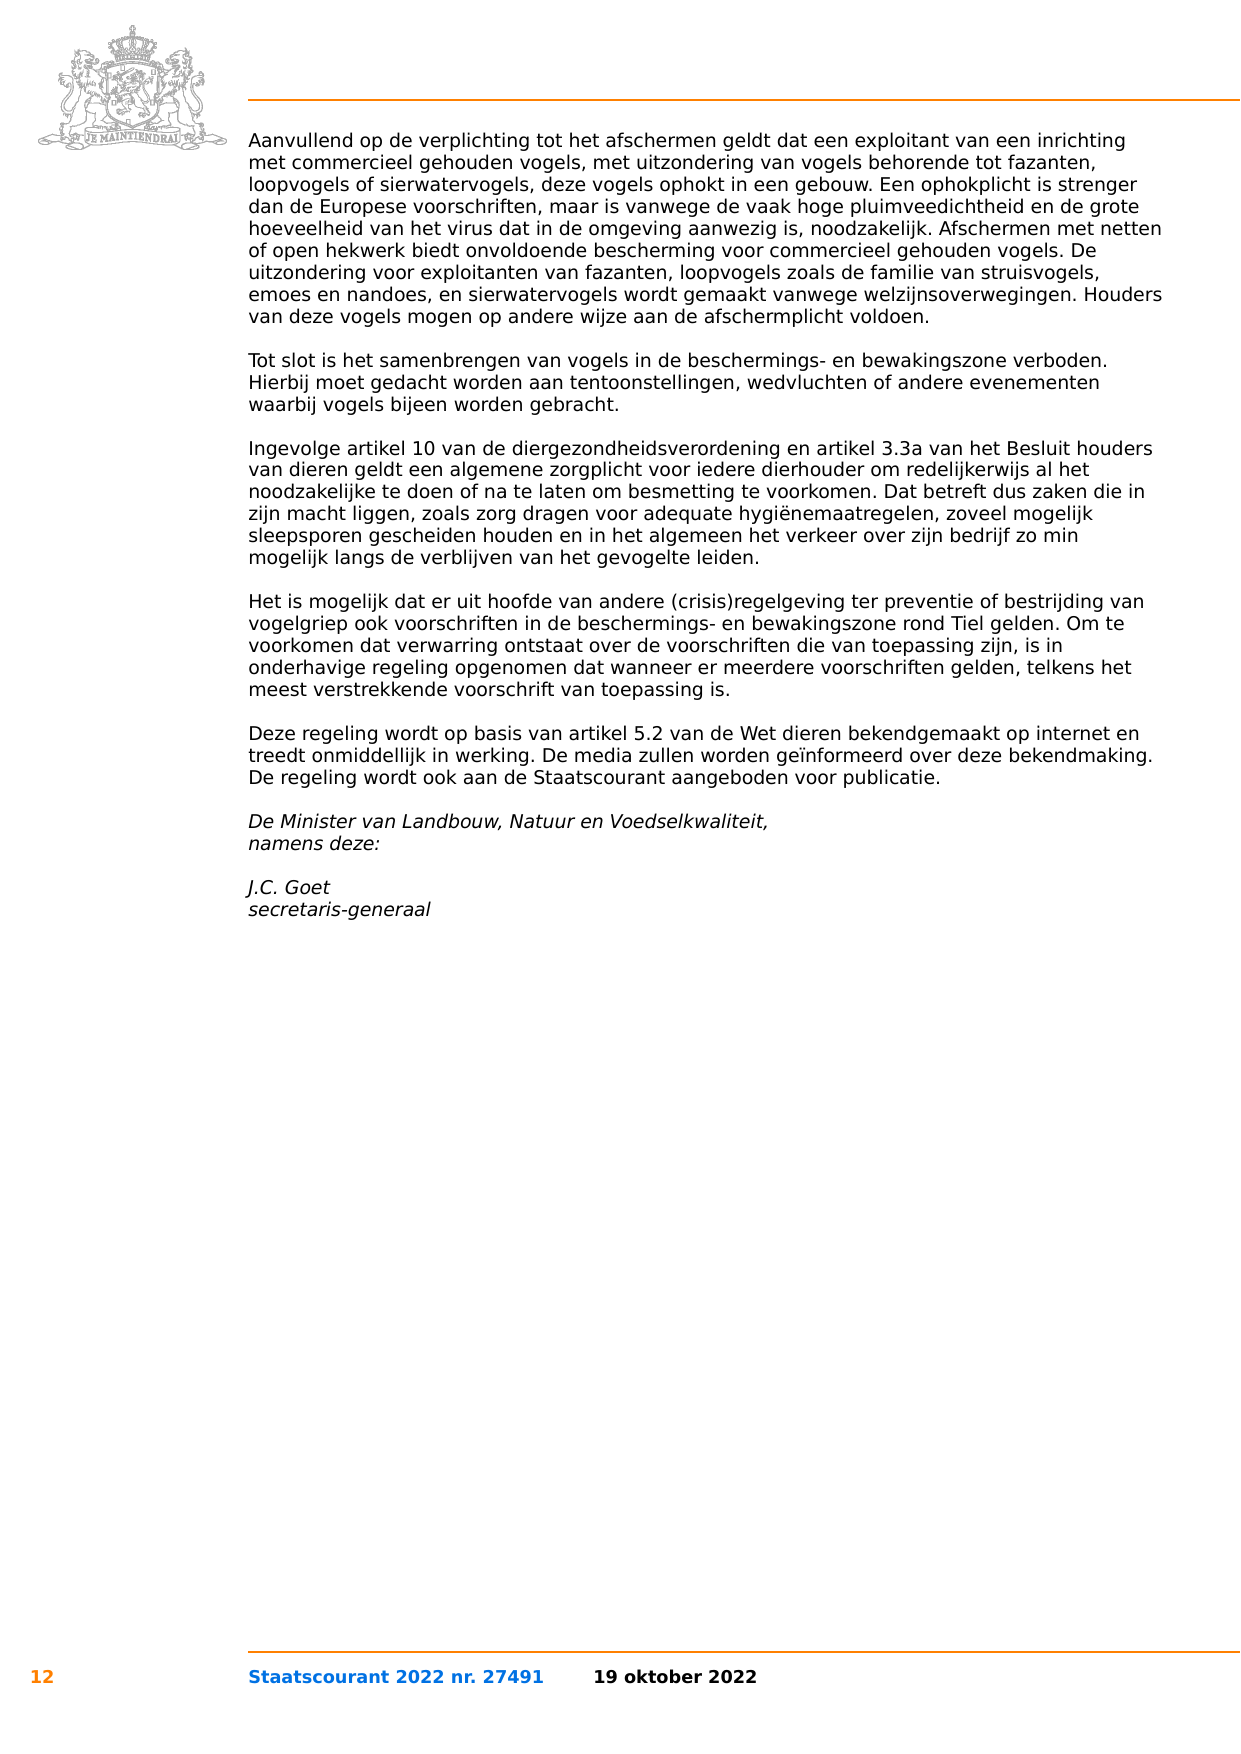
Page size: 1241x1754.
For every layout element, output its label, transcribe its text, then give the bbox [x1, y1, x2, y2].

text Aanvullend op de verplichting tot het afschermen geldt dat een exploitant van een inrichting met commercieel gehouden vogels, met uitzondering van vogels behorende tot fazanten, loopvogels of sierwatervogels, deze vogels ophokt in een gebouw. Een ophokplicht is strenger dan de Europese voorschriften, maar is vanwege de vaak hoge pluimveedichtheid en de grote hoeveelheid van het virus dat in de omgeving aanwezig is, noodzakelijk. Afschermen met netten of open hekwerk biedt onvoldoende bescherming voor commercieel gehouden vogels. De uitzondering voor exploitanten van fazanten, loopvogels zoals de familie van struisvogels, emoes en nandoes, en sierwatervogels wordt gemaakt vanwege welzijnsoverwegingen. Houders van deze vogels mogen op andere wijze aan de afschermplicht voldoen. [248, 130, 1163, 328]
picture [38, 25, 227, 150]
text Tot slot is het samenbrengen van vogels in de beschermings- en bewakingszone verboden. Hierbij moet gedacht worden aan tentoonstellingen, wedvluchten of andere evenementen waarbij vogels bijeen worden gebracht. [248, 349, 1163, 416]
text Het is mogelijk dat er uit hoofde van andere (crisis)regelgeving ter preventie of bestrijding van vogelgriep ook voorschriften in de beschermings- en bewakingszone rond Tiel gelden. Om te voorkomen dat verwarring ontstaat over de voorschriften die van toepassing zijn, is in onderhavige regeling opgenomen dat wanneer er meerdere voorschriften gelden, telkens het meest verstrekkende voorschrift van toepassing is. [248, 591, 1163, 701]
text De Minister van Landbouw, Natuur en Voedselkwaliteit, namens deze: J.C. Goet secretaris-generaal [248, 811, 1163, 921]
text Ingevolge artikel 10 van de diergezondheidsverordening en artikel 3.3a van het Besluit houders van dieren geldt een algemene zorgplicht voor iedere dierhouder om redelijkerwijs al het noodzakelijke te doen of na te laten om besmetting te voorkomen. Dat betreft dus zaken die in zijn macht liggen, zoals zorg dragen voor adequate hygiënemaatregelen, zoveel mogelijk sleepsporen gescheiden houden en in het algemeen het verkeer over zijn bedrijf zo min mogelijk langs de verblijven van het gevogelte leiden. [248, 437, 1163, 569]
text Deze regeling wordt op basis van artikel 5.2 van de Wet dieren bekendgemaakt op internet en treedt onmiddellijk in werking. De media zullen worden geïnformeerd over deze bekendmaking. De regeling wordt ook aan de Staatscourant aangeboden voor publicatie. [248, 723, 1163, 789]
